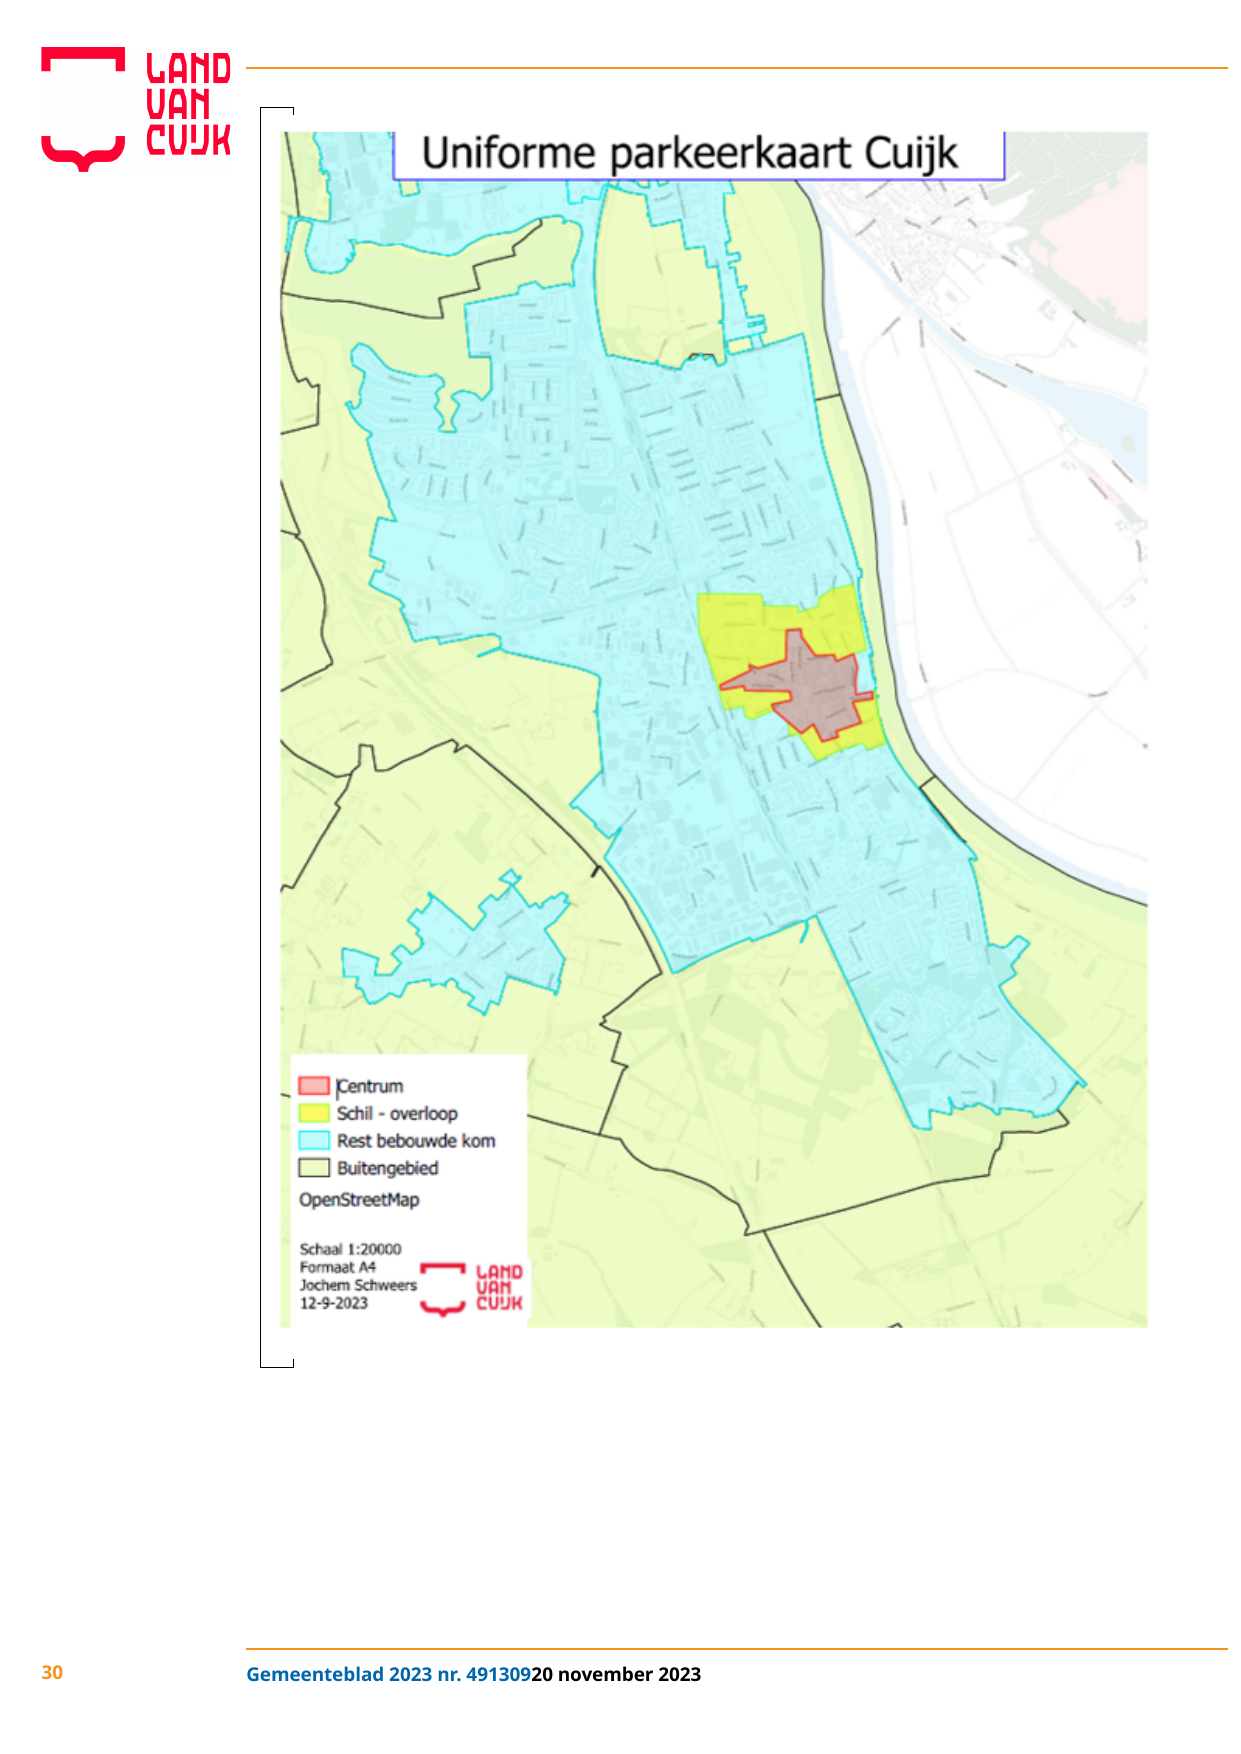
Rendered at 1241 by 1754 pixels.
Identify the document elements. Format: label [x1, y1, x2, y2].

picture [41, 47, 231, 172]
picture [268, 115, 1173, 1359]
